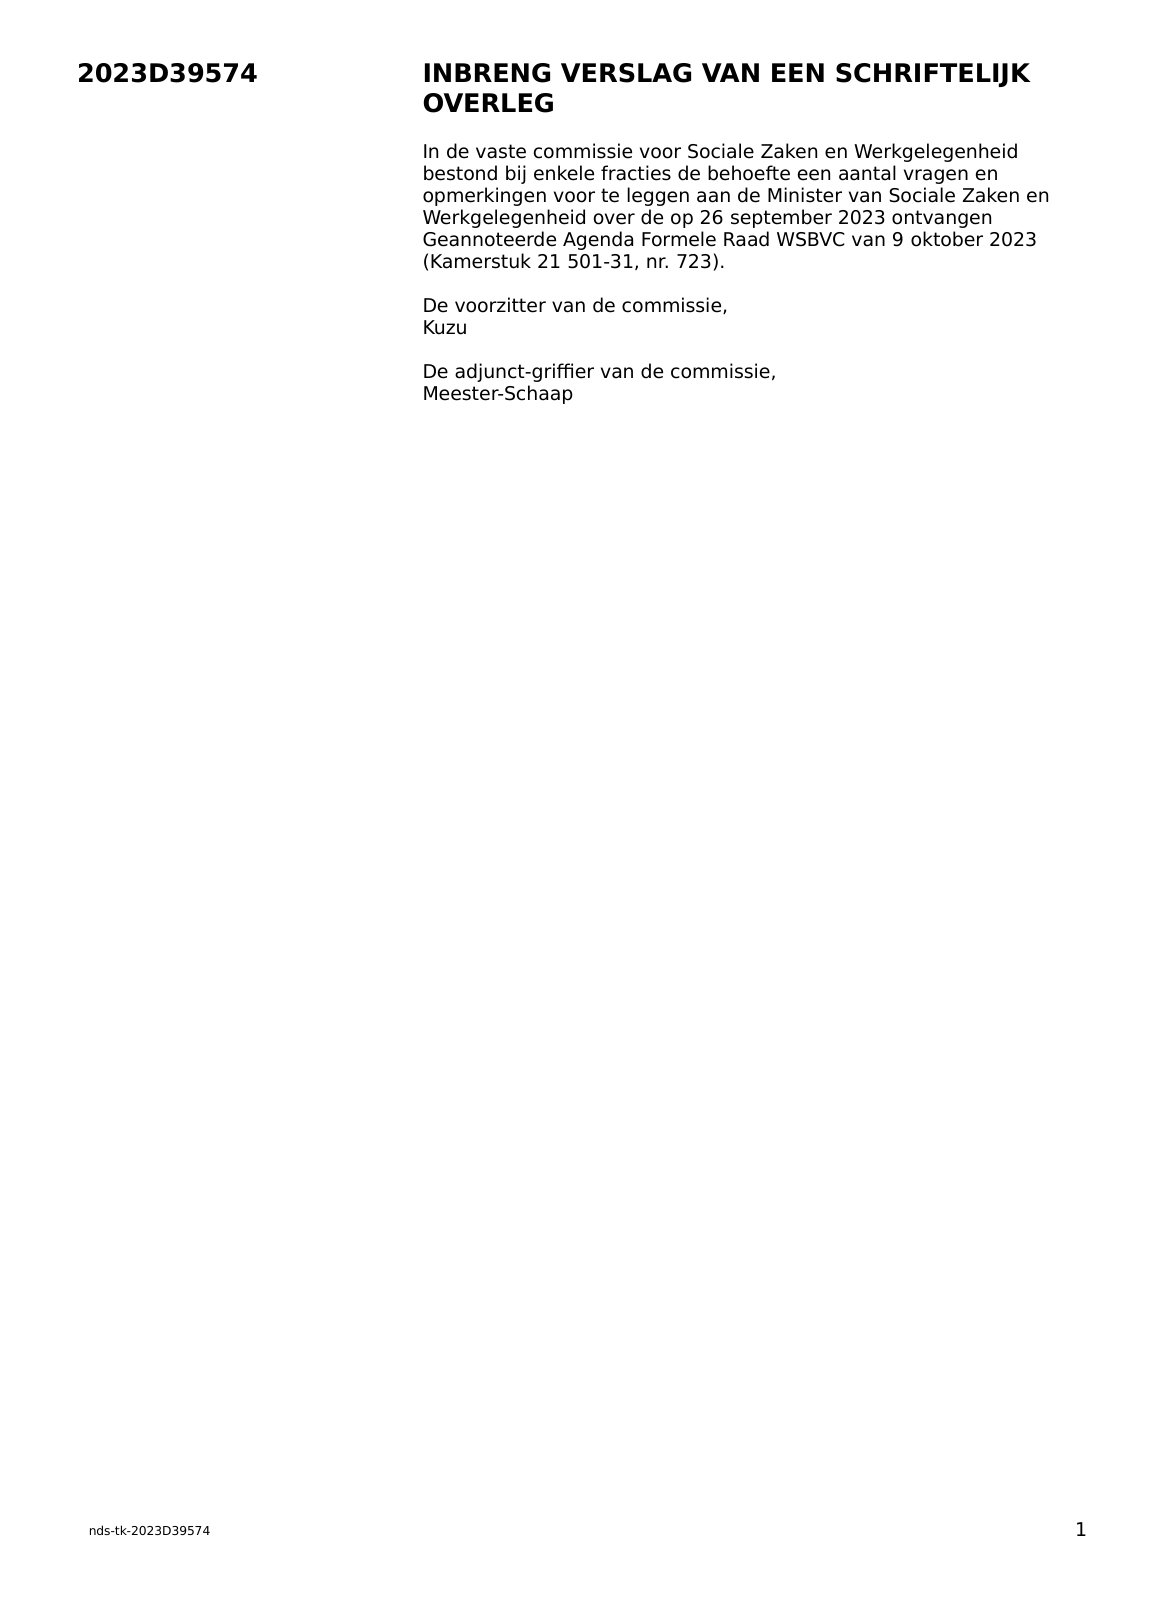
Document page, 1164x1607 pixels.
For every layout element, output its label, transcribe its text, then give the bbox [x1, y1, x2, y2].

text De voorzitter van de commissie, [422, 295, 1087, 317]
text De adjunct-griffier van de commissie, [422, 361, 1087, 383]
text Meester-Schaap [422, 383, 1087, 405]
text In de vaste commissie voor Sociale Zaken en Werkgelegenheid bestond bij enkele fracties de behoefte een aantal vragen en opmerkingen voor te leggen aan de Minister van Sociale Zaken en Werkgelegenheid over de op 26 september 2023 ontvangen Geannoteerde Agenda Formele Raad WSBVC van 9 oktober 2023 (Kamerstuk 21 501-31, nr. 723). [422, 141, 1087, 272]
text nds-tk-2023D39574 [88, 1524, 323, 1538]
text Kuzu [422, 317, 1087, 339]
text 2023D39574 INBRENG VERSLAG VAN EEN SCHRIFTELIJK OVERLEG [77, 59, 1087, 118]
